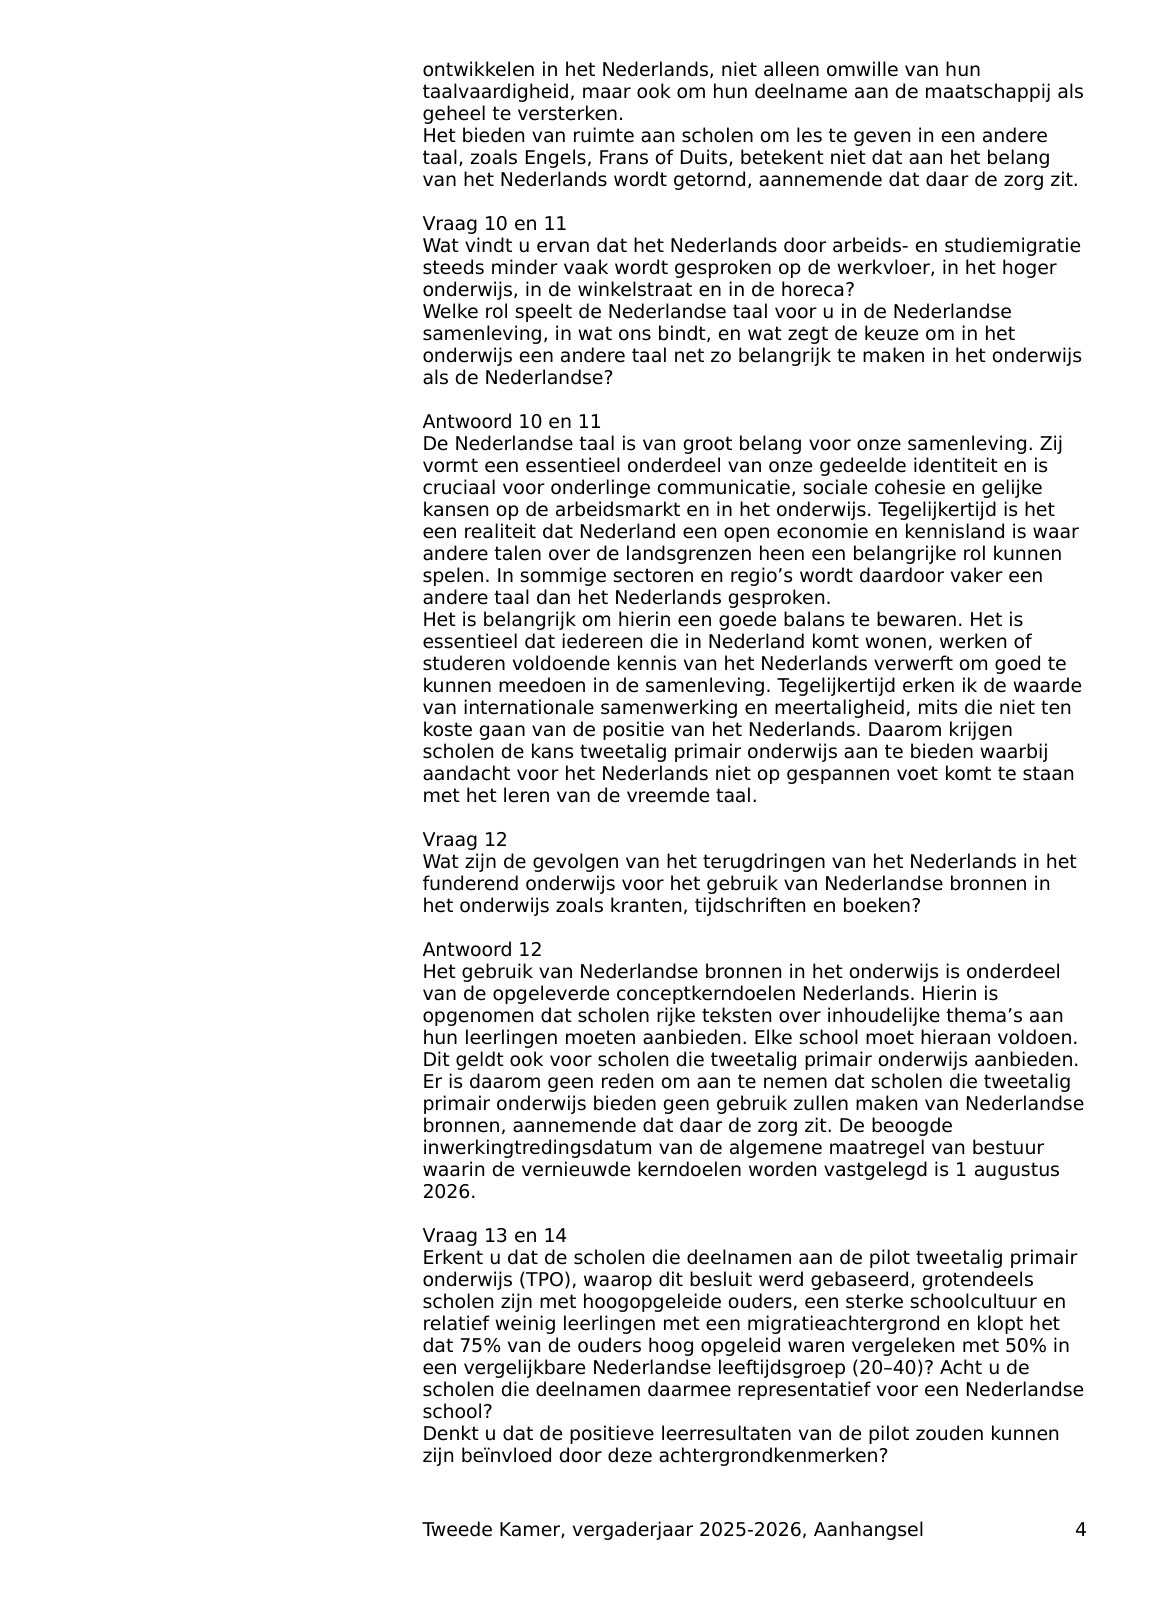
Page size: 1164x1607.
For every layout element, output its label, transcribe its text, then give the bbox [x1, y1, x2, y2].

text Vraag 12 [422, 829, 1087, 851]
text De Nederlandse taal is van groot belang voor onze samenleving. Zij vormt een essentieel onderdeel van onze gedeelde identiteit en is cruciaal voor onderlinge communicatie, sociale cohesie en gelijke kansen op de arbeidsmarkt en in het onderwijs. Tegelijkertijd is het een realiteit dat Nederland een open economie en kennisland is waar andere talen over de landsgrenzen heen een belangrijke rol kunnen spelen. In sommige sectoren en regio’s wordt daardoor vaker een andere taal dan het Nederlands gesproken. [422, 433, 1087, 609]
text Antwoord 12 [422, 939, 1087, 961]
text Het bieden van ruimte aan scholen om les te geven in een andere taal, zoals Engels, Frans of Duits, betekent niet dat aan het belang van het Nederlands wordt getornd, aannemende dat daar de zorg zit. [422, 125, 1087, 191]
text Denkt u dat de positieve leerresultaten van de pilot zouden kunnen zijn beïnvloed door deze achtergrondkenmerken? [422, 1423, 1087, 1467]
text Het gebruik van Nederlandse bronnen in het onderwijs is onderdeel van de opgeleverde conceptkerndoelen Nederlands. Hierin is opgenomen dat scholen rijke teksten over inhoudelijke thema’s aan hun leerlingen moeten aanbieden. Elke school moet hieraan voldoen. Dit geldt ook voor scholen die tweetalig primair onderwijs aanbieden. Er is daarom geen reden om aan te nemen dat scholen die tweetalig primair onderwijs bieden geen gebruik zullen maken van Nederlandse bronnen, aannemende dat daar de zorg zit. De beoogde inwerkingtredingsdatum van de algemene maatregel van bestuur waarin de vernieuwde kerndoelen worden vastgelegd is 1 augustus 2026. [422, 961, 1087, 1203]
text Het is belangrijk om hierin een goede balans te bewaren. Het is essentieel dat iedereen die in Nederland komt wonen, werken of studeren voldoende kennis van het Nederlands verwerft om goed te kunnen meedoen in de samenleving. Tegelijkertijd erken ik de waarde van internationale samenwerking en meertaligheid, mits die niet ten koste gaan van de positie van het Nederlands. Daarom krijgen scholen de kans tweetalig primair onderwijs aan te bieden waarbij aandacht voor het Nederlands niet op gespannen voet komt te staan met het leren van de vreemde taal. [422, 609, 1087, 807]
text Erkent u dat de scholen die deelnamen aan de pilot tweetalig primair onderwijs (TPO), waarop dit besluit werd gebaseerd, grotendeels scholen zijn met hoogopgeleide ouders, een sterke schoolcultuur en relatief weinig leerlingen met een migratieachtergrond en klopt het dat 75% van de ouders hoog opgeleid waren vergeleken met 50% in een vergelijkbare Nederlandse leeftijdsgroep (20–40)? Acht u de scholen die deelnamen daarmee representatief voor een Nederlandse school? [422, 1247, 1087, 1423]
text Welke rol speelt de Nederlandse taal voor u in de Nederlandse samenleving, in wat ons bindt, en wat zegt de keuze om in het onderwijs een andere taal net zo belangrijk te maken in het onderwijs als de Nederlandse? [422, 301, 1087, 389]
text Wat zijn de gevolgen van het terugdringen van het Nederlands in het funderend onderwijs voor het gebruik van Nederlandse bronnen in het onderwijs zoals kranten, tijdschriften en boeken? [422, 851, 1087, 917]
text ontwikkelen in het Nederlands, niet alleen omwille van hun taalvaardigheid, maar ook om hun deelname aan de maatschappij als geheel te versterken. [422, 59, 1087, 125]
text Vraag 10 en 11 [422, 213, 1087, 235]
text Vraag 13 en 14 [422, 1225, 1087, 1247]
text Wat vindt u ervan dat het Nederlands door arbeids- en studiemigratie steeds minder vaak wordt gesproken op de werkvloer, in het hoger onderwijs, in de winkelstraat en in de horeca? [422, 235, 1087, 301]
text Antwoord 10 en 11 [422, 411, 1087, 433]
